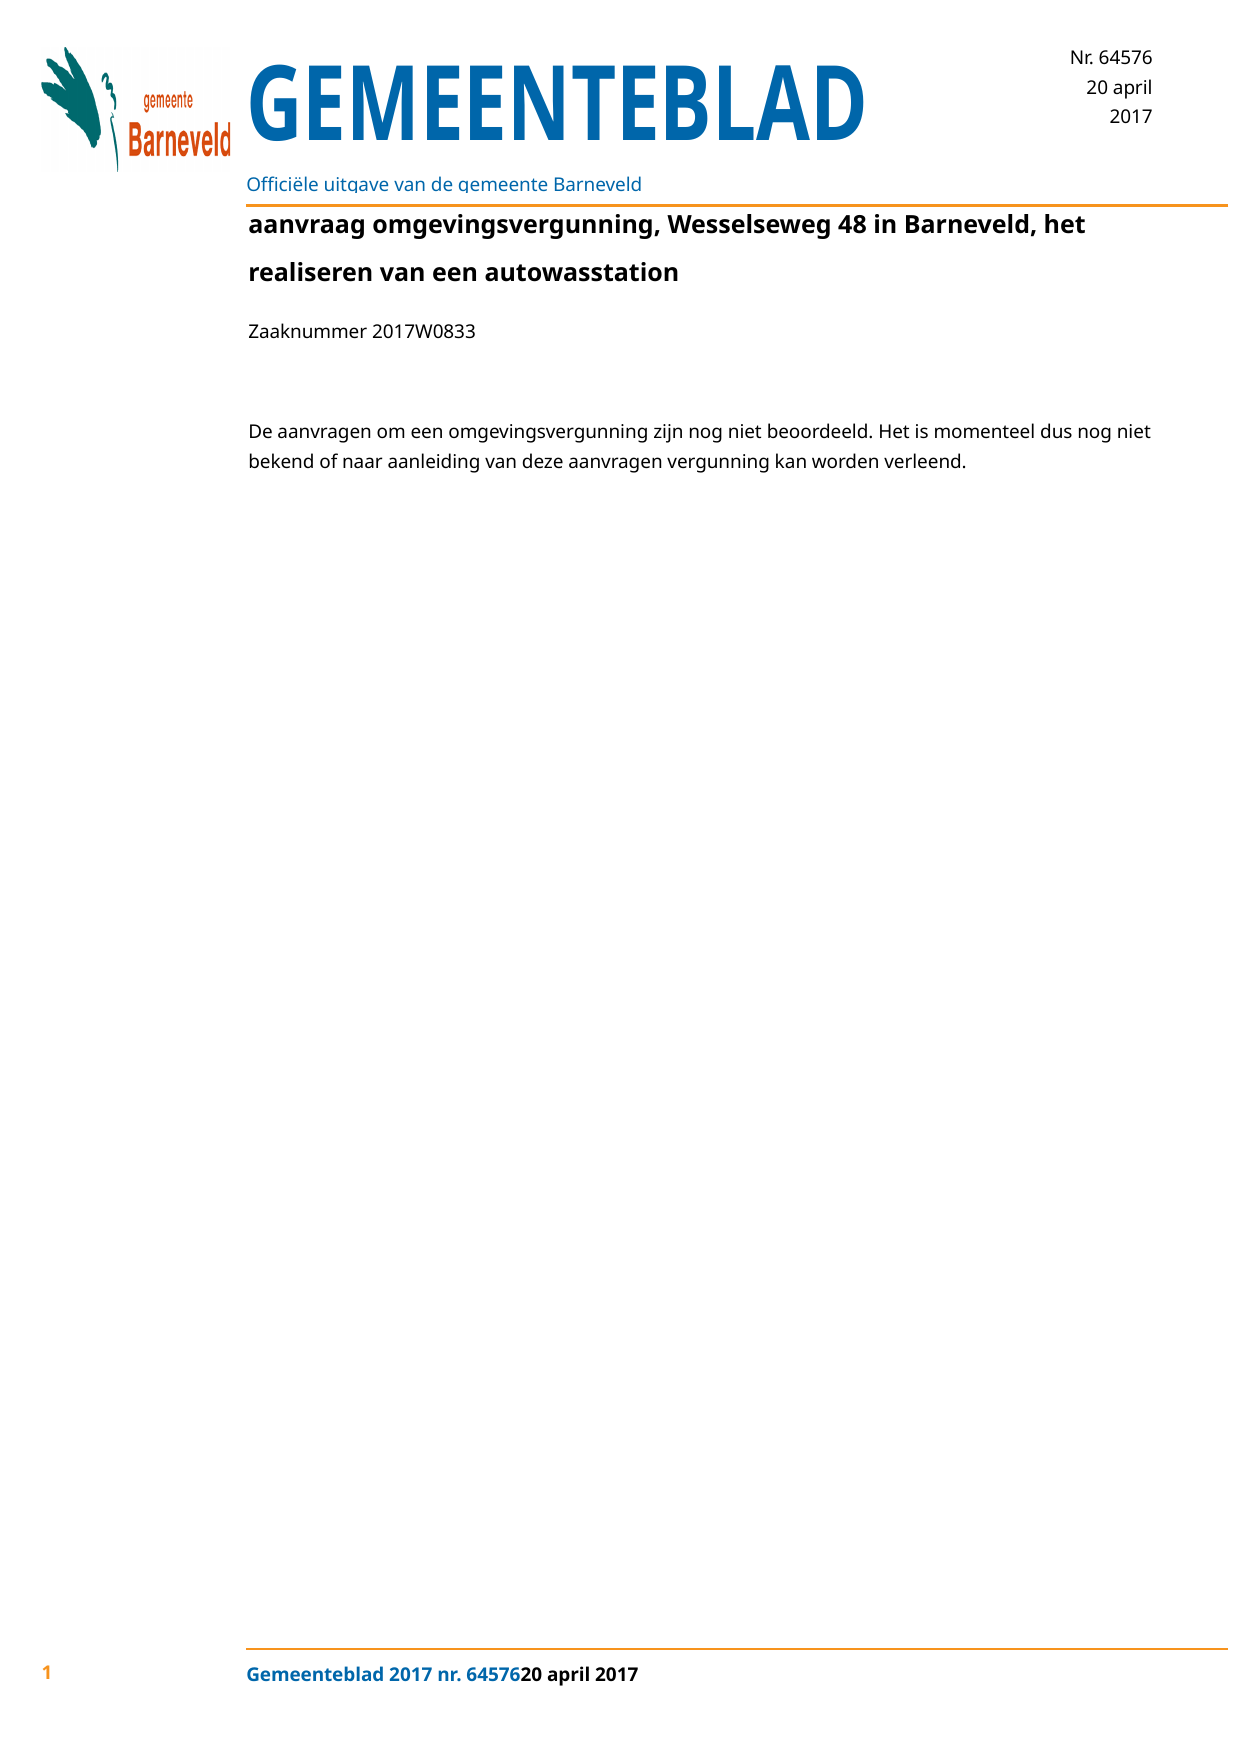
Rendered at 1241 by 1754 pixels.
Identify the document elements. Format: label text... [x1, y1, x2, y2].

text aanvraag omgevingsvergunning, Wesselseweg 48 in Barneveld, het realiseren van een autowasstation [248, 207, 1152, 288]
picture [41, 47, 231, 172]
text De aanvragen om een omgevingsvergunning zijn nog niet beoordeeld. Het is momenteel dus nog niet bekend of naar aanleiding van deze aanvragen vergunning kan worden verleend. [248, 419, 1152, 474]
text Zaaknummer 2017W0833 [248, 318, 1152, 344]
